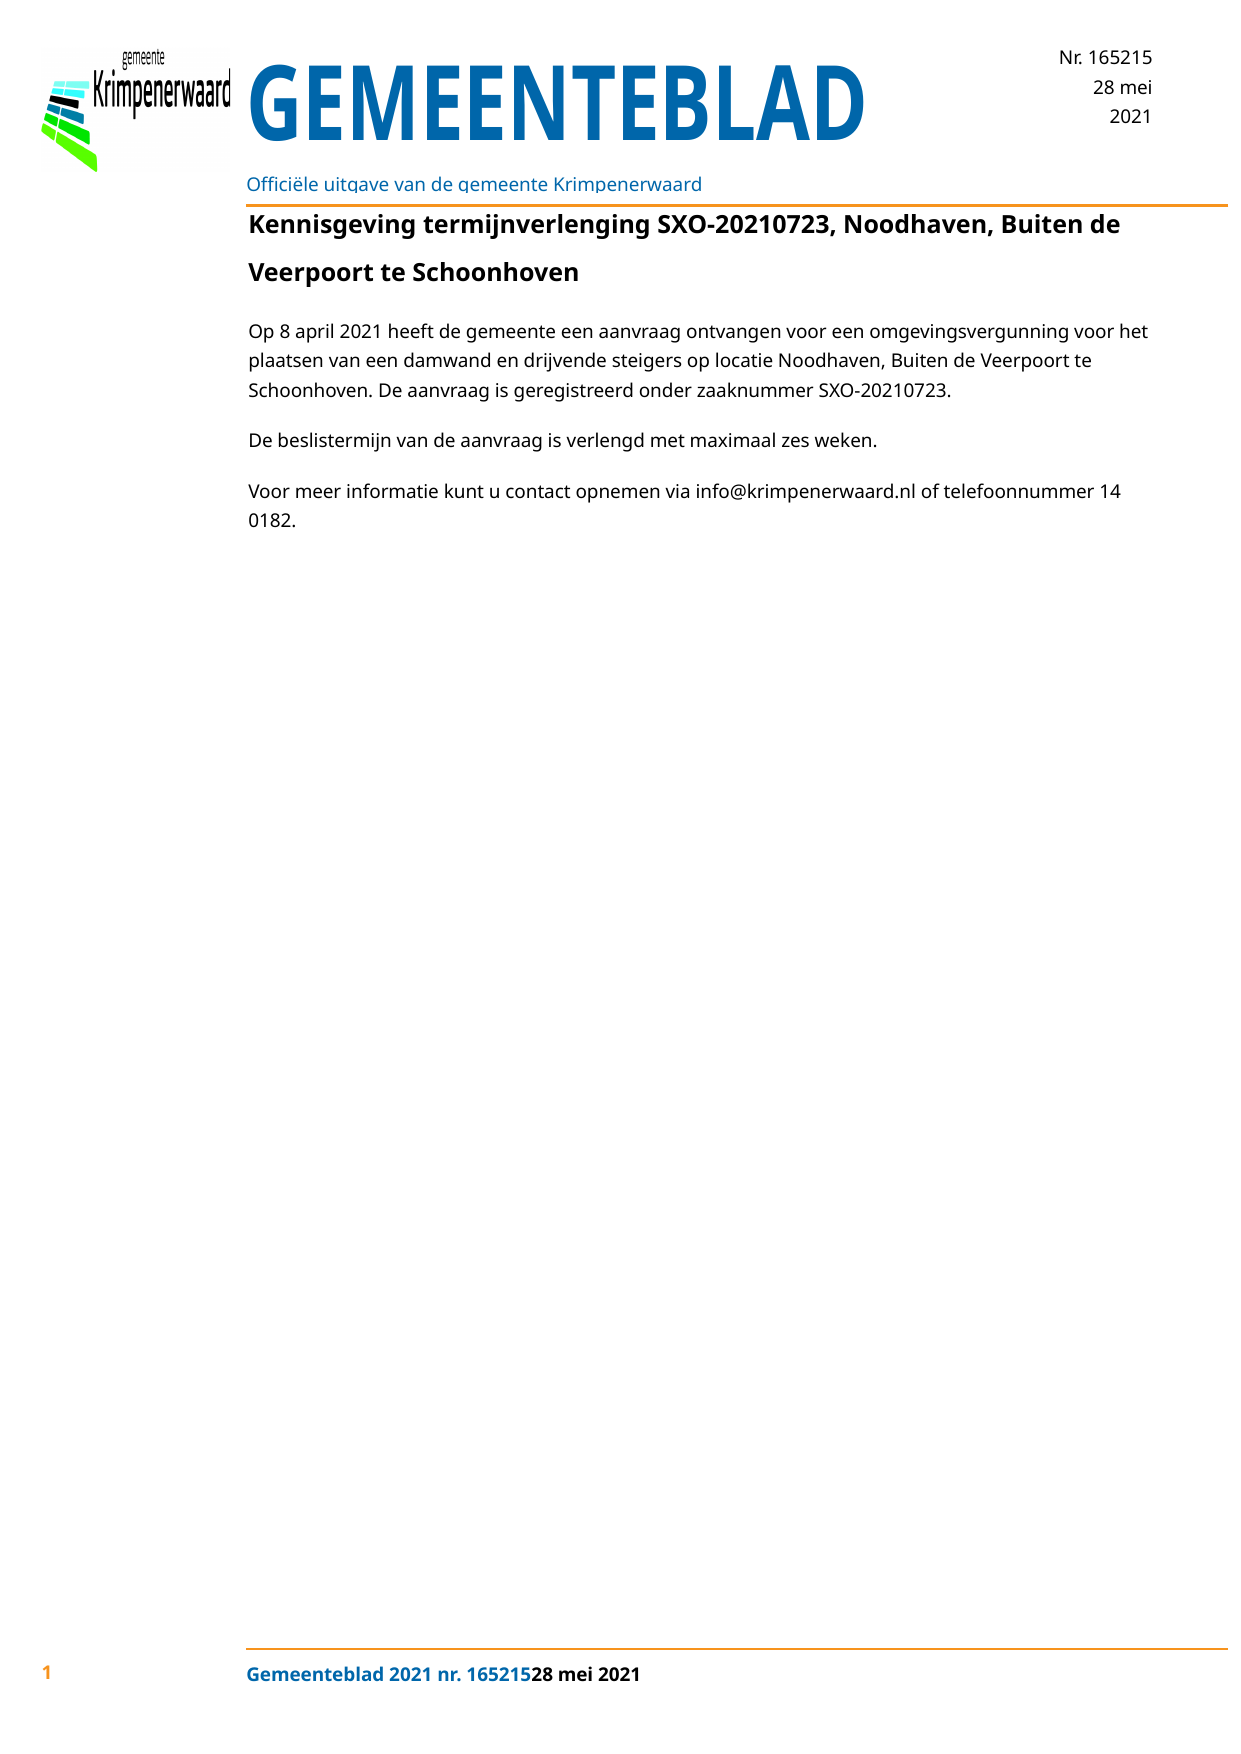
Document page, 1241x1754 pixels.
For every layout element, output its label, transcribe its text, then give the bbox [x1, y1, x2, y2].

text Kennisgeving termijnverlenging SXO-20210723, Noodhaven, Buiten de Veerpoort te Schoonhoven [248, 207, 1152, 288]
picture [41, 47, 231, 172]
text Op 8 april 2021 heeft de gemeente een aanvraag ontvangen voor een omgevingsvergunning voor het plaatsen van een damwand en drijvende steigers op locatie Noodhaven, Buiten de Veerpoort te Schoonhoven. De aanvraag is geregistreerd onder zaaknummer SXO-20210723. [248, 318, 1152, 403]
text Voor meer informatie kunt u contact opnemen via info@krimpenerwaard.nl of telefoonnummer 14 0182. [248, 478, 1152, 533]
text De beslistermijn van de aanvraag is verlengd met maximaal zes weken. [248, 427, 1152, 453]
